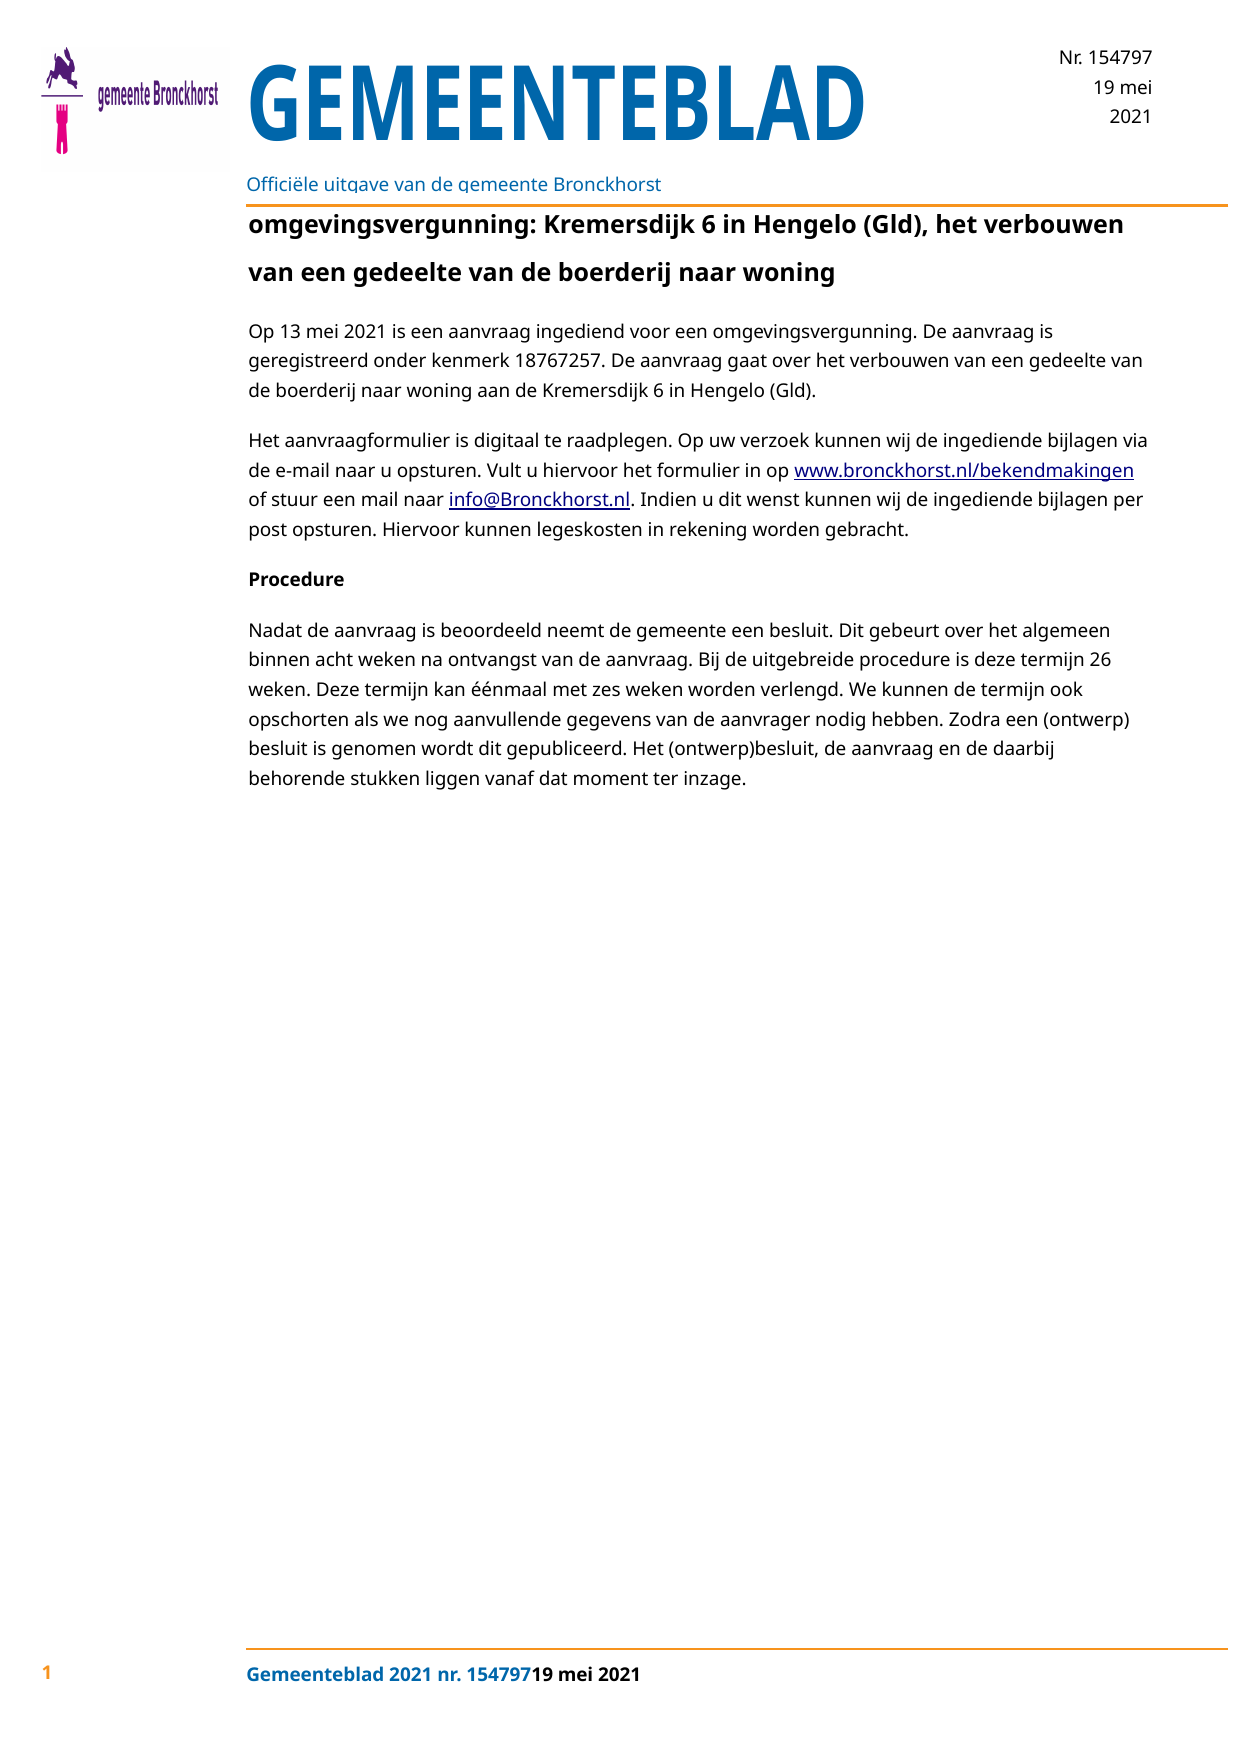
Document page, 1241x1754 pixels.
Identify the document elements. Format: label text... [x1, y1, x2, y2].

text Procedure [248, 567, 1152, 592]
text Het aanvraagformulier is digitaal te raadplegen. Op uw verzoek kunnen wij de ingediende bijlagen via de e-mail naar u opsturen. Vult u hiervoor het formulier in op www.bronckhorst.nl/bekendmakingen of stuur een mail naar info@Bronckhorst.nl. Indien u dit wenst kunnen wij de ingediende bijlagen per post opsturen. Hiervoor kunnen legeskosten in rekening worden gebracht. [248, 427, 1152, 542]
picture [41, 47, 231, 172]
text omgevingsvergunning: Kremersdijk 6 in Hengelo (Gld), het verbouwen van een gedeelte van de boerderij naar woning [248, 207, 1152, 288]
text Op 13 mei 2021 is een aanvraag ingediend voor een omgevingsvergunning. De aanvraag is geregistreerd onder kenmerk 18767257. De aanvraag gaat over het verbouwen van een gedeelte van de boerderij naar woning aan de Kremersdijk 6 in Hengelo (Gld). [248, 318, 1152, 403]
text Nadat de aanvraag is beoordeeld neemt de gemeente een besluit. Dit gebeurt over het algemeen binnen acht weken na ontvangst van de aanvraag. Bij de uitgebreide procedure is deze termijn 26 weken. Deze termijn kan éénmaal met zes weken worden verlengd. We kunnen de termijn ook opschorten als we nog aanvullende gegevens van de aanvrager nodig hebben. Zodra een (ontwerp) besluit is genomen wordt dit gepubliceerd. Het (ontwerp)besluit, de aanvraag en de daarbij behorende stukken liggen vanaf dat moment ter inzage. [248, 617, 1152, 791]
